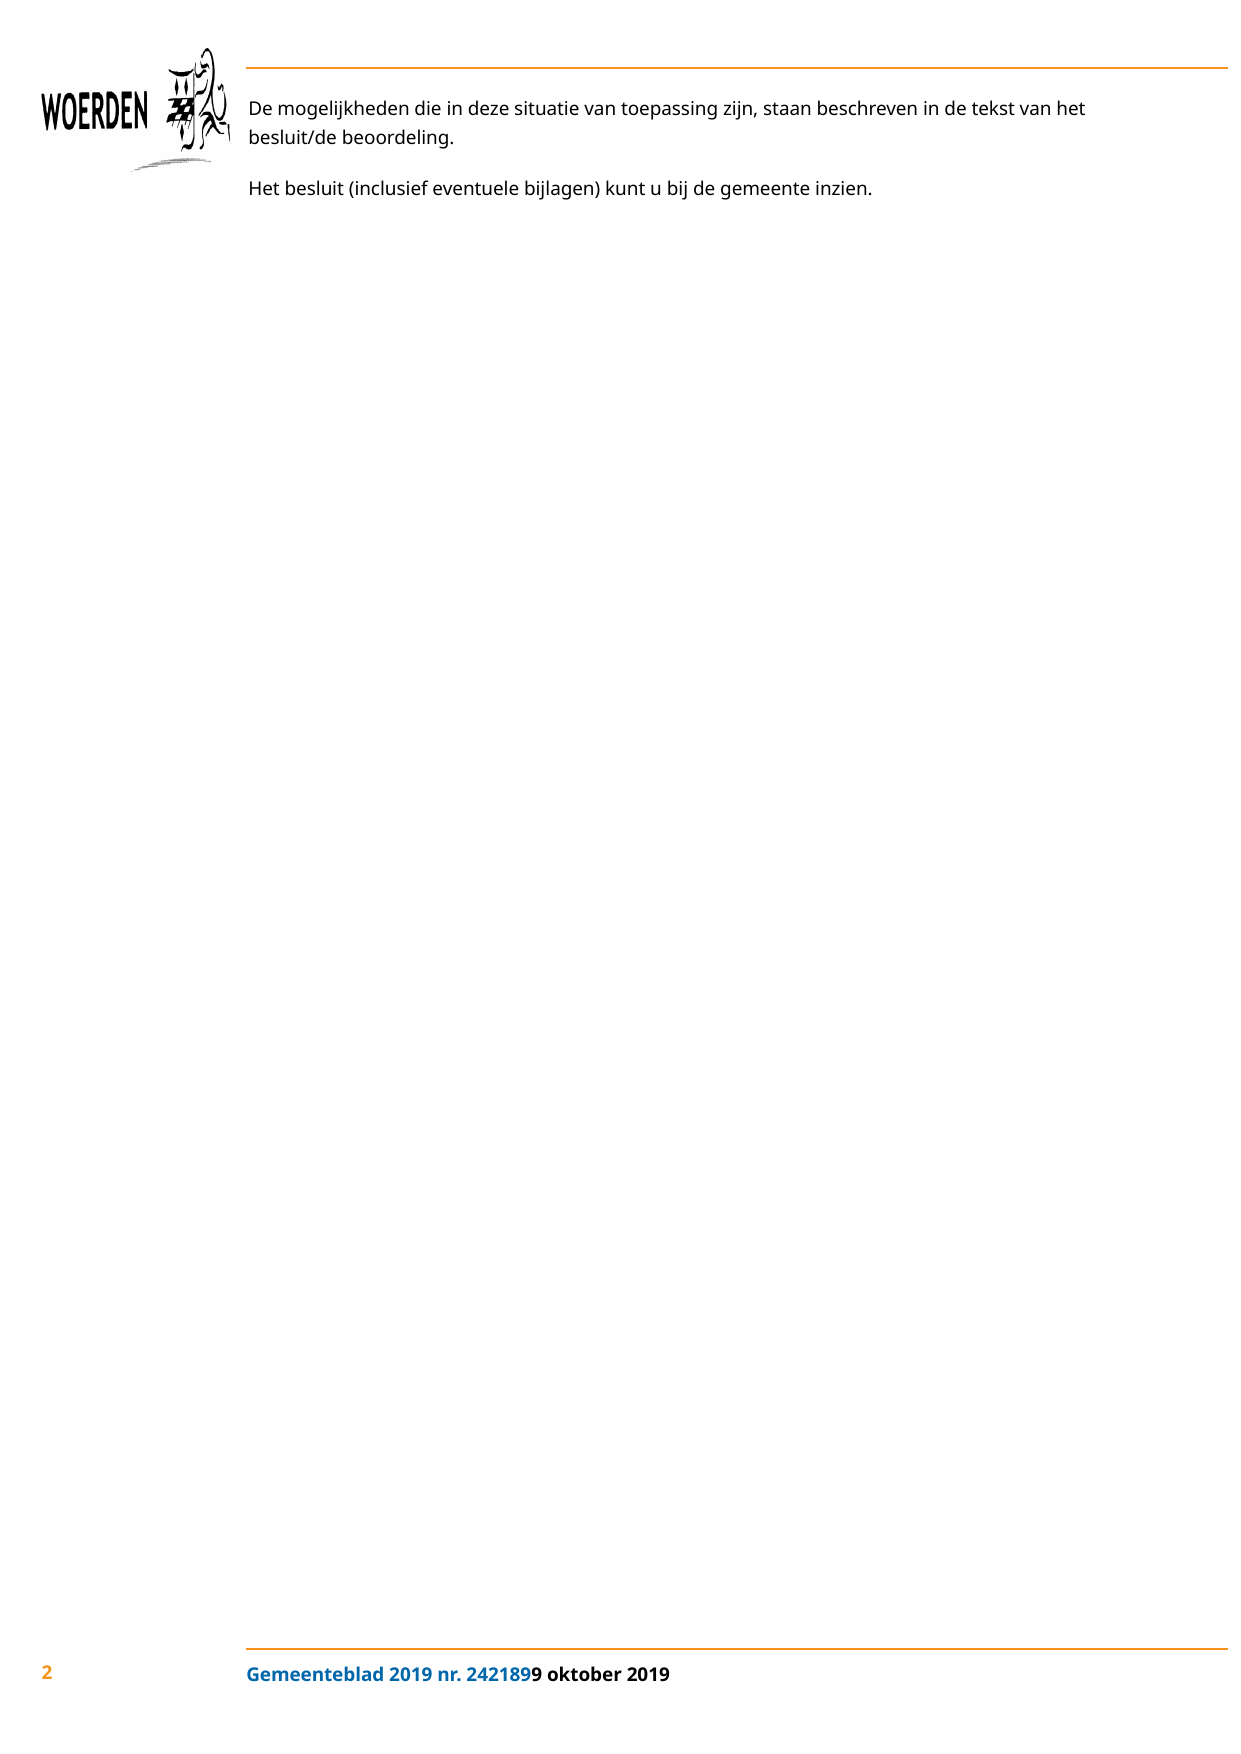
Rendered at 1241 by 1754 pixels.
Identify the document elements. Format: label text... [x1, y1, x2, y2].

text Het besluit (inclusief eventuele bijlagen) kunt u bij de gemeente inzien. [248, 175, 1152, 201]
picture [41, 47, 231, 172]
text De mogelijkheden die in deze situatie van toepassing zijn, staan beschreven in de tekst van het besluit/de beoordeling. [248, 95, 1152, 150]
